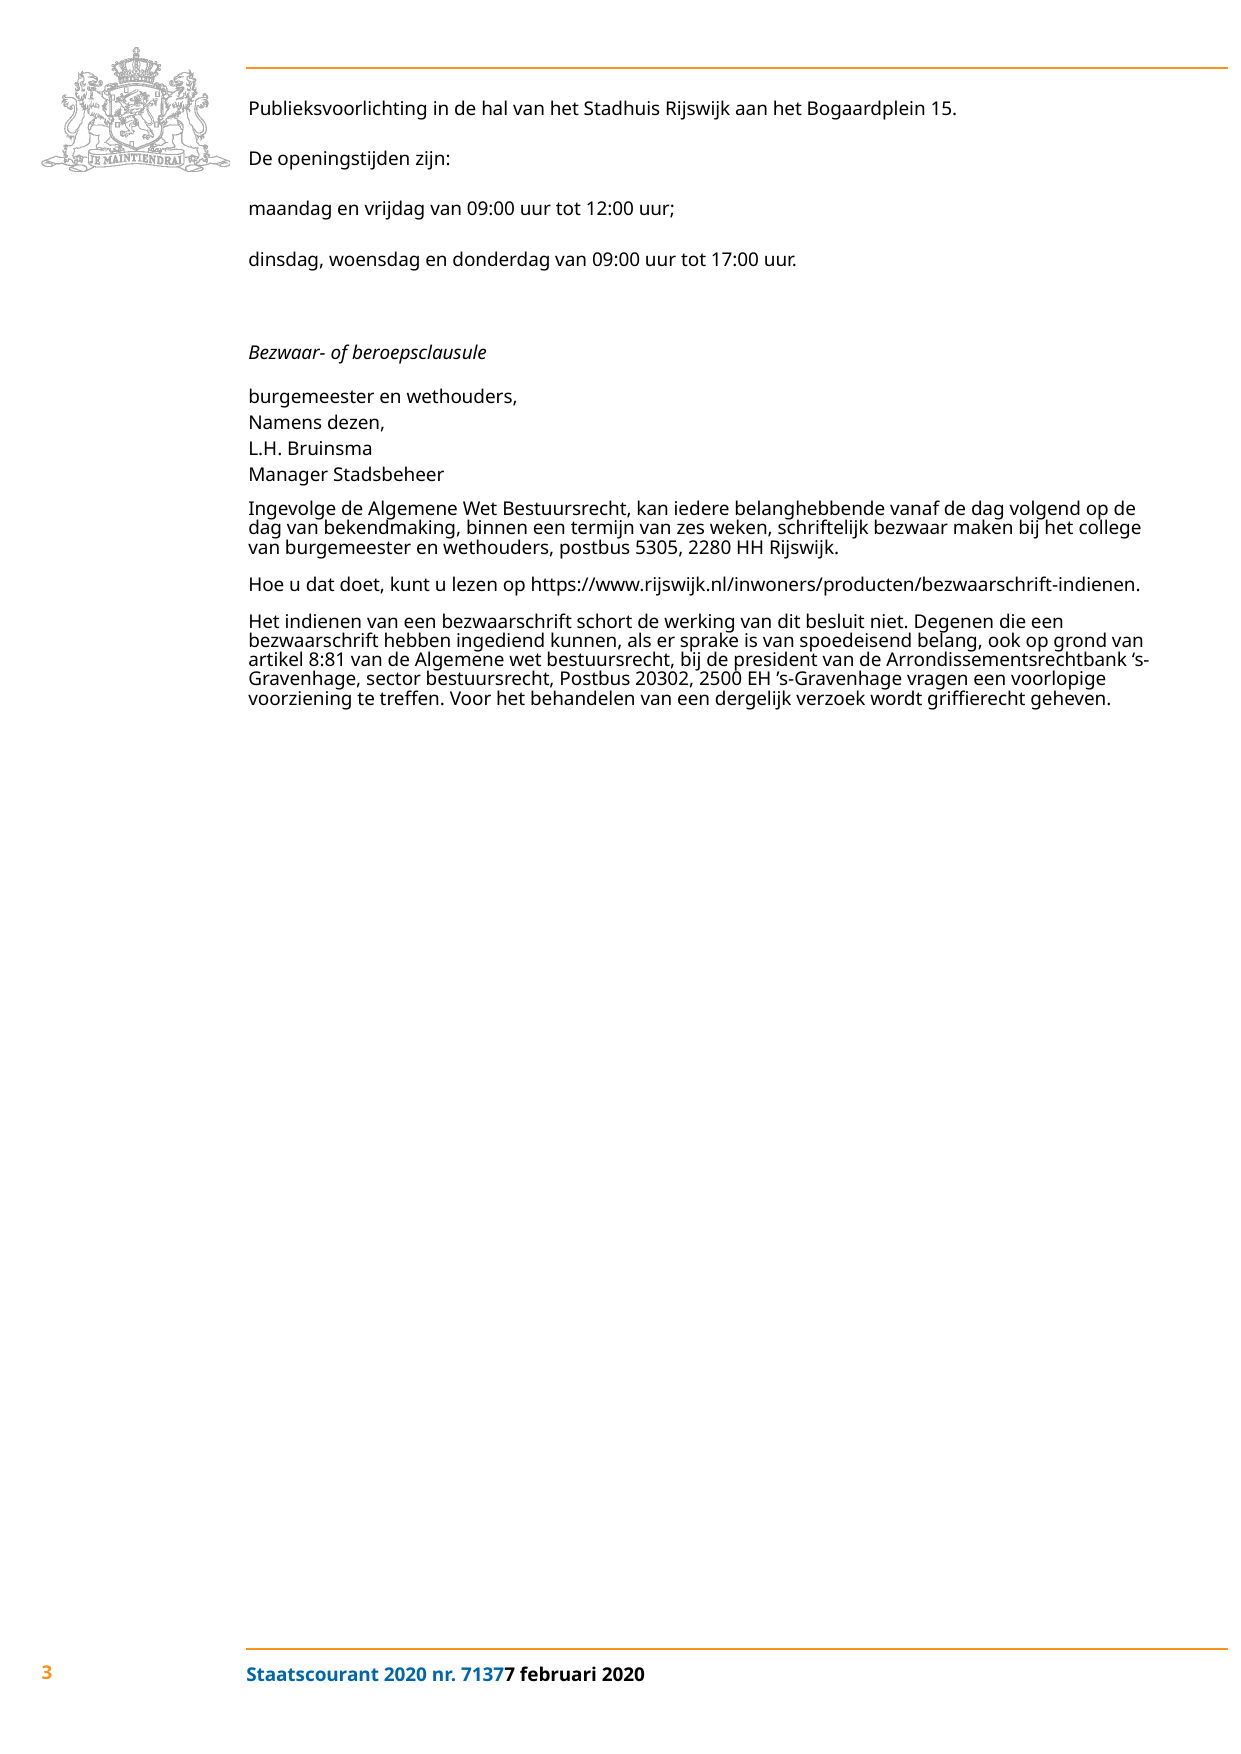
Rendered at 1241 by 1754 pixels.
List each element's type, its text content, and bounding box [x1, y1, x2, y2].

text dinsdag, woensdag en donderdag van 09:00 uur tot 17:00 uur. [248, 246, 1152, 272]
text Manager Stadsbeheer [248, 461, 1152, 486]
text Het indienen van een bezwaarschrift schort de werking van dit besluit niet. Degenen die een bezwaarschrift hebben ingediend kunnen, als er sprake is van spoedeisend belang, ook op grond van artikel 8:81 van de Algemene wet bestuursrecht, bij de president van de Arrondissementsrechtbank ‘s-Gravenhage, sector bestuursrecht, Postbus 20302, 2500 EH ’s-Gravenhage vragen een voorlopige voorziening te treffen. Voor het behandelen van een dergelijk verzoek wordt griffierecht geheven. [248, 613, 1152, 709]
text Publieksvoorlichting in de hal van het Stadhuis Rijswijk aan het Bogaardplein 15. [248, 95, 1152, 121]
text maandag en vrijdag van 09:00 uur tot 12:00 uur; [248, 196, 1152, 221]
text Ingevolge de Algemene Wet Bestuursrecht, kan iedere belanghebbende vanaf de dag volgend op de dag van bekendmaking, binnen een termijn van zes weken, schriftelijk bezwaar maken bij het college van burgemeester en wethouders, postbus 5305, 2280 HH Rijswijk. [248, 500, 1152, 558]
text Namens dezen, [248, 409, 1152, 435]
text Bezwaar- of beroepsclausule [248, 339, 1152, 365]
text L.H. Bruinsma [248, 435, 1152, 461]
text burgemeester en wethouders, [248, 383, 1152, 409]
picture [41, 47, 231, 172]
text De openingstijden zijn: [248, 145, 1152, 171]
text Hoe u dat doet, kunt u lezen op https://www.rijswijk.nl/inwoners/producten/bezwaarschrift-indienen. [248, 576, 1152, 595]
